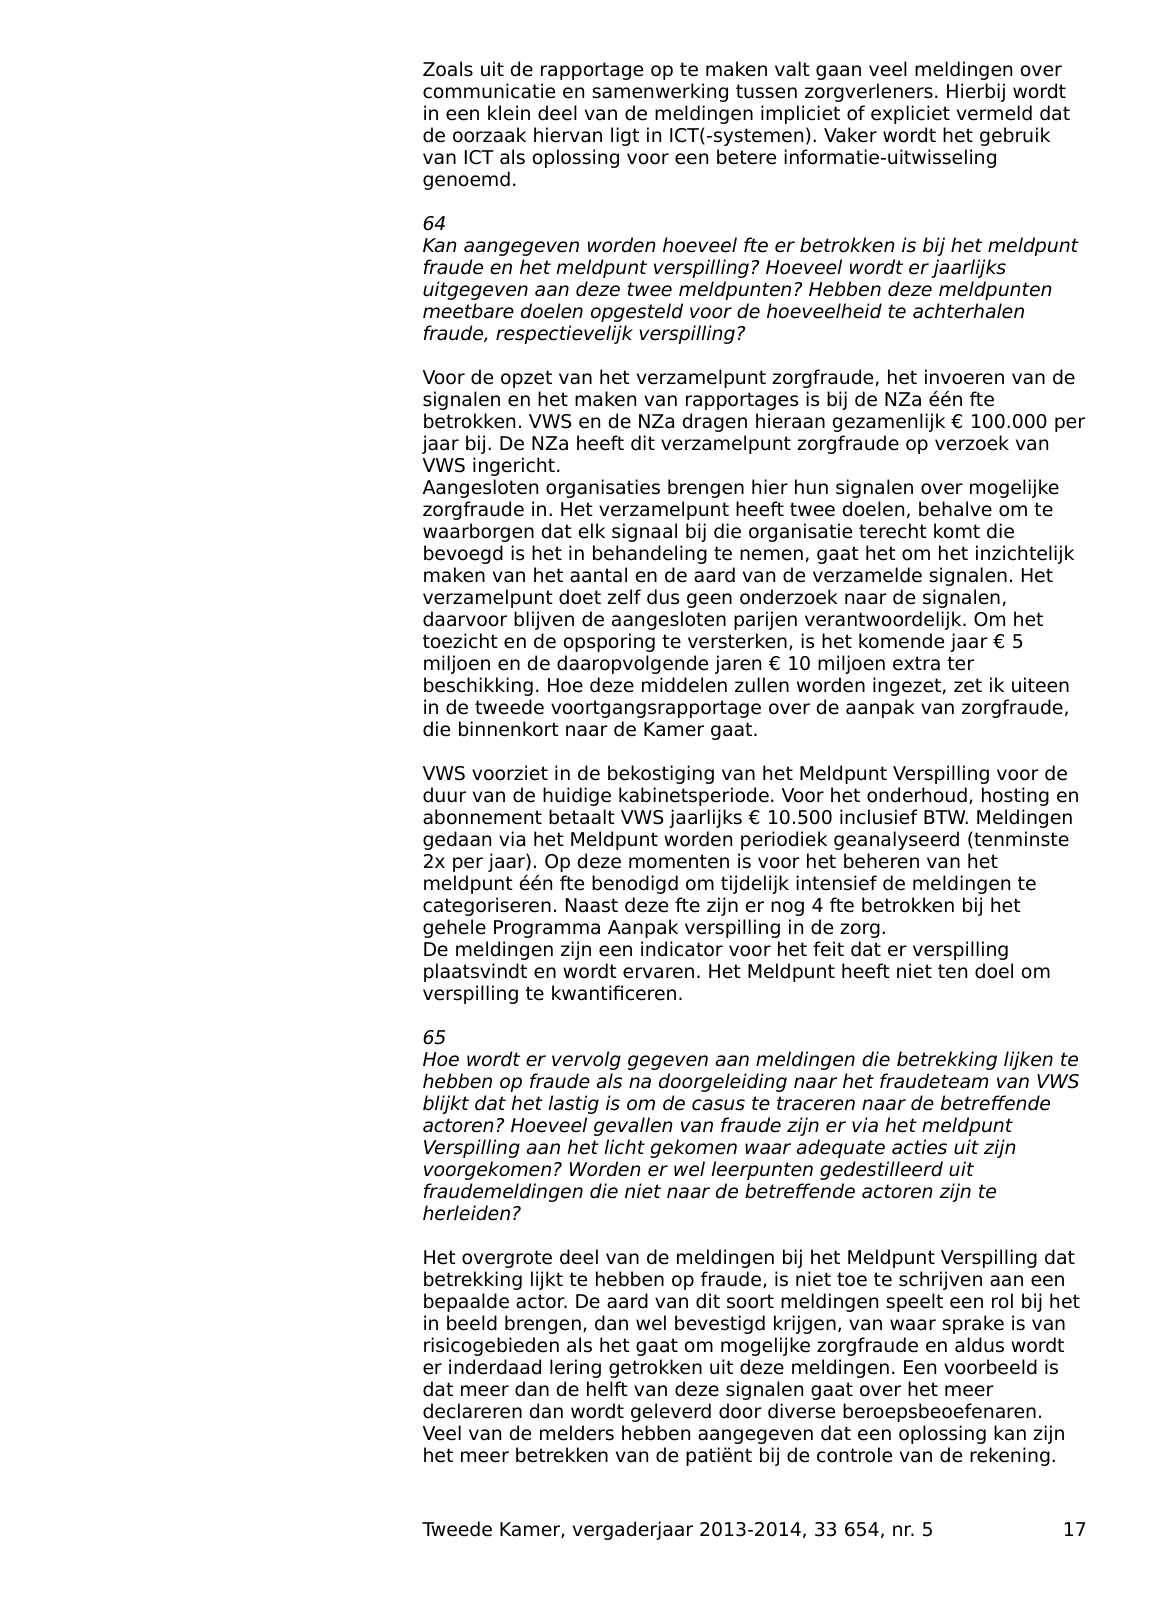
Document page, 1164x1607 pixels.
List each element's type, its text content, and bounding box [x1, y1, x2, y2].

text De meldingen zijn een indicator voor het feit dat er verspilling plaatsvindt en wordt ervaren. Het Meldpunt heeft niet ten doel om verspilling te kwantificeren. [422, 939, 1087, 1005]
text Aangesloten organisaties brengen hier hun signalen over mogelijke zorgfraude in. Het verzamelpunt heeft twee doelen, behalve om te waarborgen dat elk signaal bij die organisatie terecht komt die bevoegd is het in behandeling te nemen, gaat het om het inzichtelijk maken van het aantal en de aard van de verzamelde signalen. Het verzamelpunt doet zelf dus geen onderzoek naar de signalen, daarvoor blijven de aangesloten parijen verantwoordelijk. Om het toezicht en de opsporing te versterken, is het komende jaar € 5 miljoen en de daaropvolgende jaren € 10 miljoen extra ter beschikking. Hoe deze middelen zullen worden ingezet, zet ik uiteen in de tweede voortgangsrapportage over de aanpak van zorgfraude, die binnenkort naar de Kamer gaat. [422, 477, 1087, 741]
text Zoals uit de rapportage op te maken valt gaan veel meldingen over communicatie en samenwerking tussen zorgverleners. Hierbij wordt in een klein deel van de meldingen impliciet of expliciet vermeld dat de oorzaak hiervan ligt in ICT(-systemen). Vaker wordt het gebruik van ICT als oplossing voor een betere informatie-uitwisseling genoemd. [422, 59, 1087, 191]
text 65 [422, 1027, 1087, 1049]
text Hoe wordt er vervolg gegeven aan meldingen die betrekking lijken te hebben op fraude als na doorgeleiding naar het fraudeteam van VWS blijkt dat het lastig is om de casus te traceren naar de betreffende actoren? Hoeveel gevallen van fraude zijn er via het meldpunt Verspilling aan het licht gekomen waar adequate acties uit zijn voorgekomen? Worden er wel leerpunten gedestilleerd uit fraudemeldingen die niet naar de betreffende actoren zijn te herleiden? [422, 1049, 1087, 1225]
text Het overgrote deel van de meldingen bij het Meldpunt Verspilling dat betrekking lijkt te hebben op fraude, is niet toe te schrijven aan een bepaalde actor. De aard van dit soort meldingen speelt een rol bij het in beeld brengen, dan wel bevestigd krijgen, van waar sprake is van risicogebieden als het gaat om mogelijke zorgfraude en aldus wordt er inderdaad lering getrokken uit deze meldingen. Een voorbeeld is dat meer dan de helft van deze signalen gaat over het meer declareren dan wordt geleverd door diverse beroepsbeoefenaren. Veel van de melders hebben aangegeven dat een oplossing kan zijn het meer betrekken van de patiënt bij de controle van de rekening. [422, 1247, 1087, 1467]
text 64 [422, 213, 1087, 235]
text VWS voorziet in de bekostiging van het Meldpunt Verspilling voor de duur van de huidige kabinetsperiode. Voor het onderhoud, hosting en abonnement betaalt VWS jaarlijks € 10.500 inclusief BTW. Meldingen gedaan via het Meldpunt worden periodiek geanalyseerd (tenminste 2x per jaar). Op deze momenten is voor het beheren van het meldpunt één fte benodigd om tijdelijk intensief de meldingen te categoriseren. Naast deze fte zijn er nog 4 fte betrokken bij het gehele Programma Aanpak verspilling in de zorg. [422, 763, 1087, 939]
text Voor de opzet van het verzamelpunt zorgfraude, het invoeren van de signalen en het maken van rapportages is bij de NZa één fte betrokken. VWS en de NZa dragen hieraan gezamenlijk € 100.000 per jaar bij. De NZa heeft dit verzamelpunt zorgfraude op verzoek van VWS ingericht. [422, 367, 1087, 477]
text Kan aangegeven worden hoeveel fte er betrokken is bij het meldpunt fraude en het meldpunt verspilling? Hoeveel wordt er jaarlijks uitgegeven aan deze twee meldpunten? Hebben deze meldpunten meetbare doelen opgesteld voor de hoeveelheid te achterhalen fraude, respectievelijk verspilling? [422, 235, 1087, 345]
